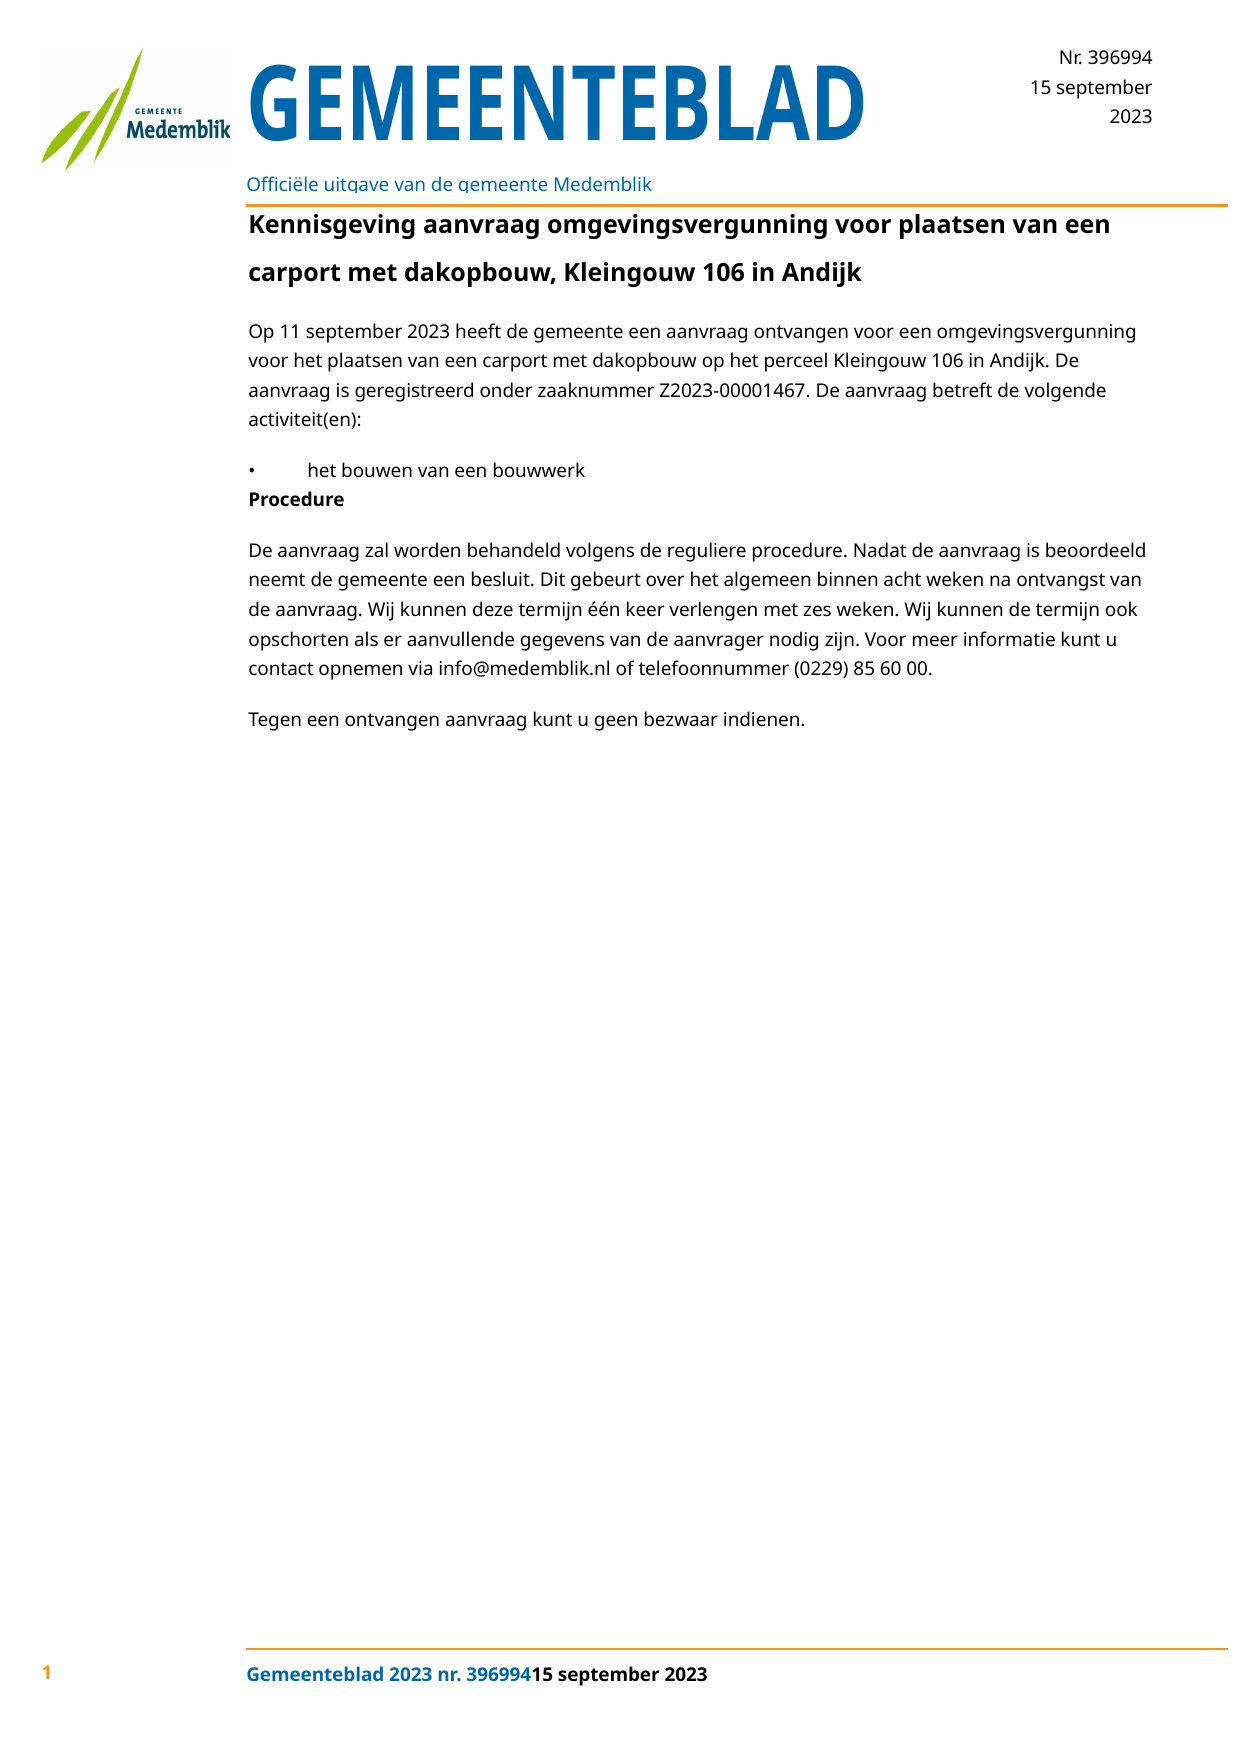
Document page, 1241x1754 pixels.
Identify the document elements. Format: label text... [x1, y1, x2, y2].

list het bouwen van een bouwwerk [248, 457, 1152, 483]
text Tegen een ontvangen aanvraag kunt u geen bezwaar indienen. [248, 706, 1152, 732]
text Procedure [248, 487, 1152, 512]
picture [41, 47, 231, 172]
text De aanvraag zal worden behandeld volgens de reguliere procedure. Nadat de aanvraag is beoordeeld neemt de gemeente een besluit. Dit gebeurt over het algemeen binnen acht weken na ontvangst van de aanvraag. Wij kunnen deze termijn één keer verlengen met zes weken. Wij kunnen de termijn ook opschorten als er aanvullende gegevens van de aanvrager nodig zijn. Voor meer informatie kunt u contact opnemen via info@medemblik.nl of telefoonnummer (0229) 85 60 00. [248, 537, 1152, 681]
text Op 11 september 2023 heeft de gemeente een aanvraag ontvangen voor een omgevingsvergunning voor het plaatsen van een carport met dakopbouw op het perceel Kleingouw 106 in Andijk. De aanvraag is geregistreerd onder zaaknummer Z2023-00001467. De aanvraag betreft de volgende activiteit(en): [248, 318, 1152, 432]
text Kennisgeving aanvraag omgevingsvergunning voor plaatsen van een carport met dakopbouw, Kleingouw 106 in Andijk [248, 207, 1152, 288]
